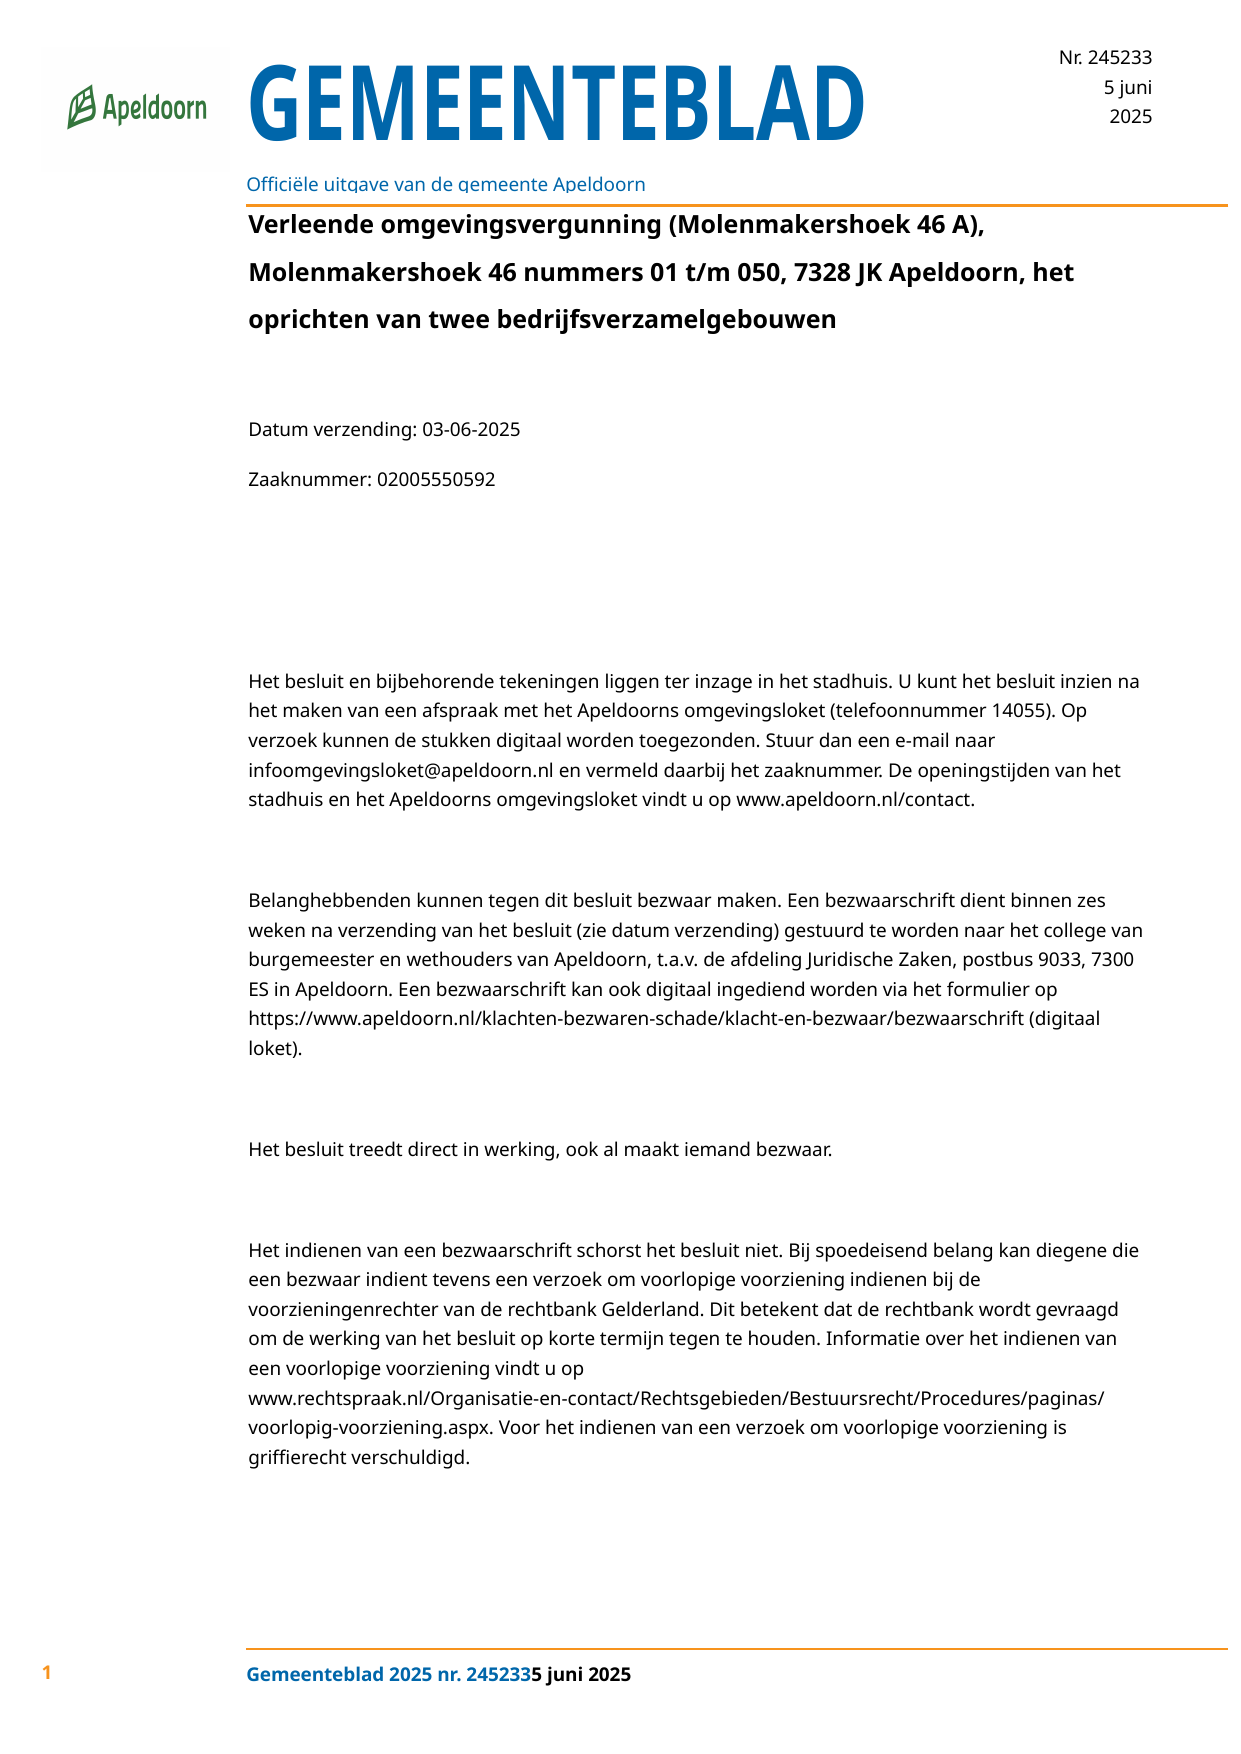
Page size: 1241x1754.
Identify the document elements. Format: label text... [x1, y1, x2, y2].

text Datum verzending: 03-06-2025 [248, 416, 1152, 442]
text Het besluit en bijbehorende tekeningen liggen ter inzage in het stadhuis. U kunt het besluit inzien na het maken van een afspraak met het Apeldoorns omgevingsloket (telefoonnummer 14055). Op verzoek kunnen de stukken digitaal worden toegezonden. Stuur dan een e-mail naar infoomgevingsloket@apeldoorn.nl en vermeld daarbij het zaaknummer. De openingstijden van het stadhuis en het Apeldoorns omgevingsloket vindt u op www.apeldoorn.nl/contact. [248, 668, 1152, 812]
text Het besluit treedt direct in werking, ook al maakt iemand bezwaar. [248, 1136, 1152, 1162]
text Belanghebbenden kunnen tegen dit besluit bezwaar maken. Een bezwaarschrift dient binnen zes weken na verzending van het besluit (zie datum verzending) gestuurd te worden naar het college van burgemeester en wethouders van Apeldoorn, t.a.v. de afdeling Juridische Zaken, postbus 9033, 7300 ES in Apeldoorn. Een bezwaarschrift kan ook digitaal ingediend worden via het formulier op https://www.apeldoorn.nl/klachten-bezwaren-schade/klacht-en-bezwaar/bezwaarschrift (digitaal loket). [248, 887, 1152, 1061]
text Verleende omgevingsvergunning (Molenmakershoek 46 A), Molenmakershoek 46 nummers 01 t/m 050, 7328 JK Apeldoorn, het oprichten van twee bedrijfsverzamelgebouwen [248, 207, 1152, 336]
picture [41, 47, 231, 172]
text Zaaknummer: 02005550592 [248, 466, 1152, 492]
text Het indienen van een bezwaarschrift schorst het besluit niet. Bij spoedeisend belang kan diegene die een bezwaar indient tevens een verzoek om voorlopige voorziening indienen bij de voorzieningenrechter van de rechtbank Gelderland. Dit betekent dat de rechtbank wordt gevraagd om de werking van het besluit op korte termijn tegen te houden. Informatie over het indienen van een voorlopige voorziening vindt u op www.rechtspraak.nl/Organisatie-en-contact/Rechtsgebieden/Bestuursrecht/Procedures/paginas/voorlopig-voorziening.aspx. Voor het indienen van een verzoek om voorlopige voorziening is griffierecht verschuldigd. [248, 1237, 1152, 1469]
